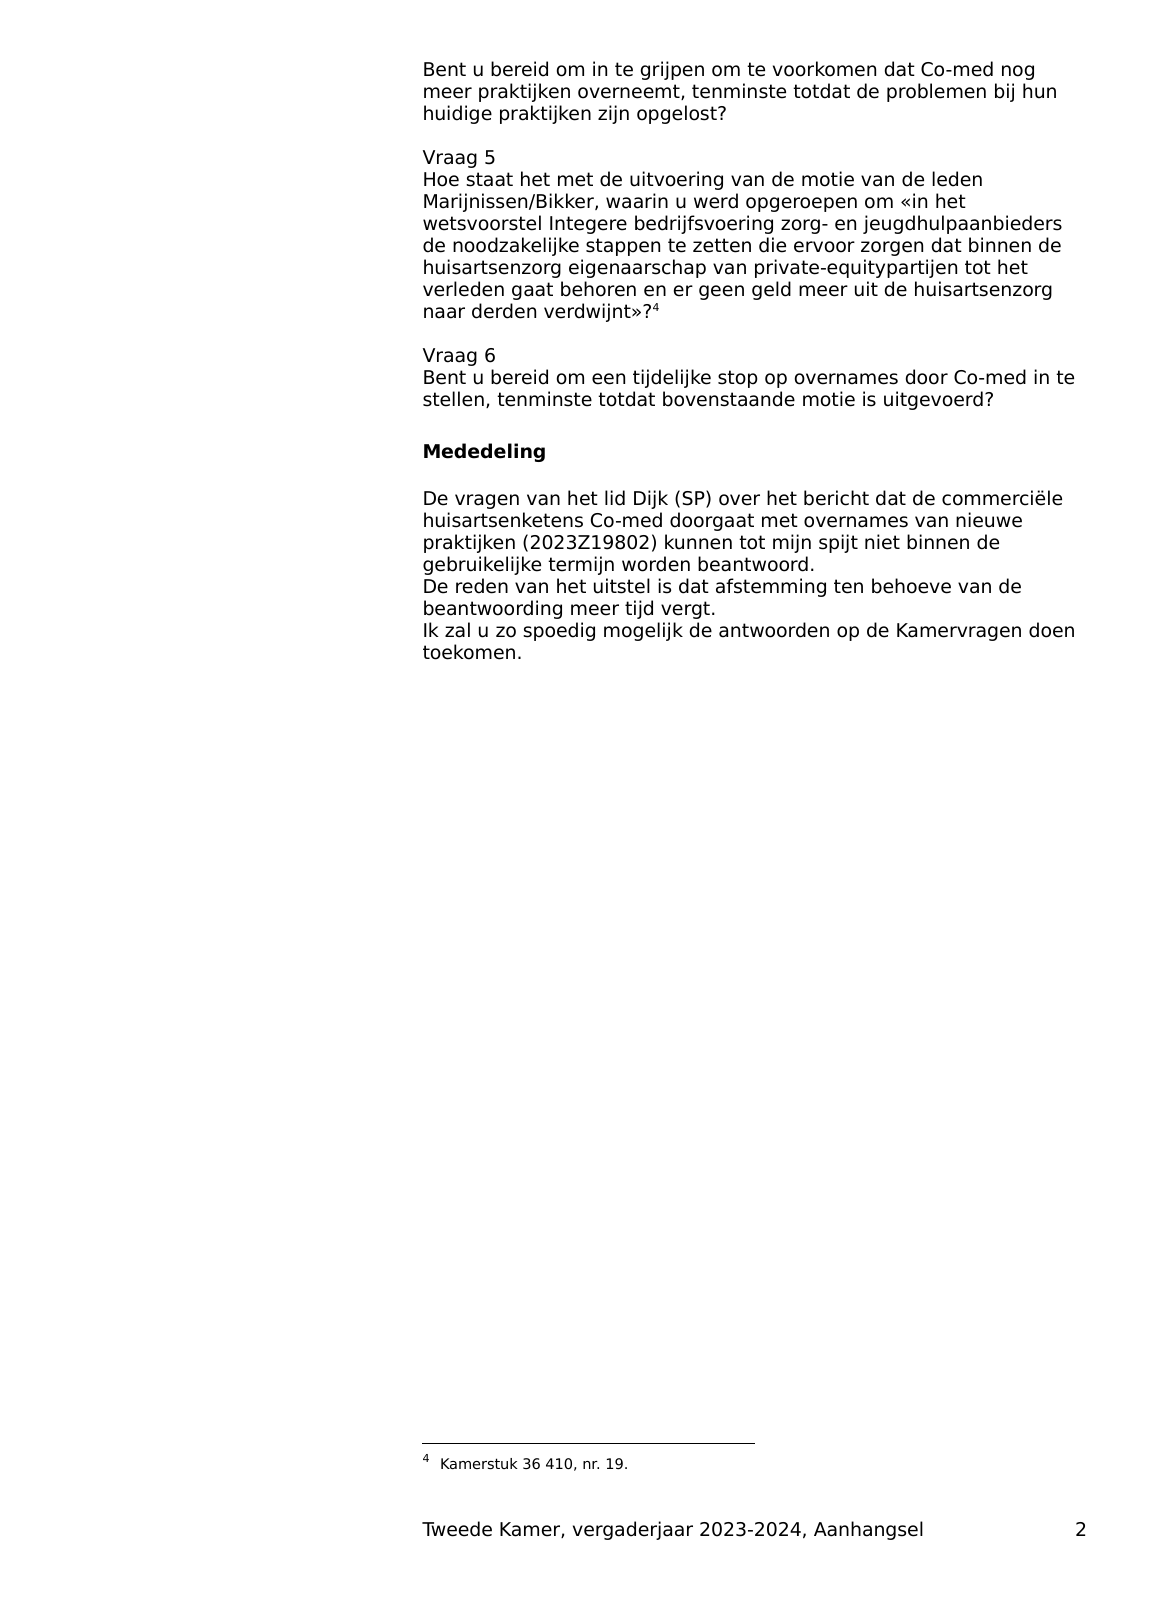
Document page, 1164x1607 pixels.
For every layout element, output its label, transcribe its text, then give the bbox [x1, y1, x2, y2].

text Vraag 5 [422, 147, 1087, 169]
text Bent u bereid om in te grijpen om te voorkomen dat Co-med nog meer praktijken overneemt, tenminste totdat de problemen bij hun huidige praktijken zijn opgelost? [422, 59, 1087, 125]
text Ik zal u zo spoedig mogelijk de antwoorden op de Kamervragen doen toekomen. [422, 620, 1087, 664]
text Bent u bereid om een tijdelijke stop op overnames door Co-med in te stellen, tenminste totdat bovenstaande motie is uitgevoerd? [422, 367, 1087, 411]
text De vragen van het lid Dijk (SP) over het bericht dat de commerciële huisartsenketens Co-med doorgaat met overnames van nieuwe praktijken (2023Z19802) kunnen tot mijn spijt niet binnen de gebruikelijke termijn worden beantwoord. [422, 488, 1087, 576]
text Kamerstuk 36 410, nr. 19. [422, 1452, 1087, 1474]
text Hoe staat het met de uitvoering van de motie van de leden Marijnissen/Bikker, waarin u werd opgeroepen om «in het wetsvoorstel Integere bedrijfsvoering zorg- en jeugdhulpaanbieders de noodzakelijke stappen te zetten die ervoor zorgen dat binnen de huisartsenzorg eigenaarschap van private-equitypartijen tot het verleden gaat behoren en er geen geld meer uit de huisartsenzorg naar derden verdwijnt»? [422, 169, 1087, 323]
text Vraag 6 [422, 345, 1087, 367]
text De reden van het uitstel is dat afstemming ten behoeve van de beantwoording meer tijd vergt. [422, 576, 1087, 620]
subtitle Mededeling [422, 441, 1087, 463]
